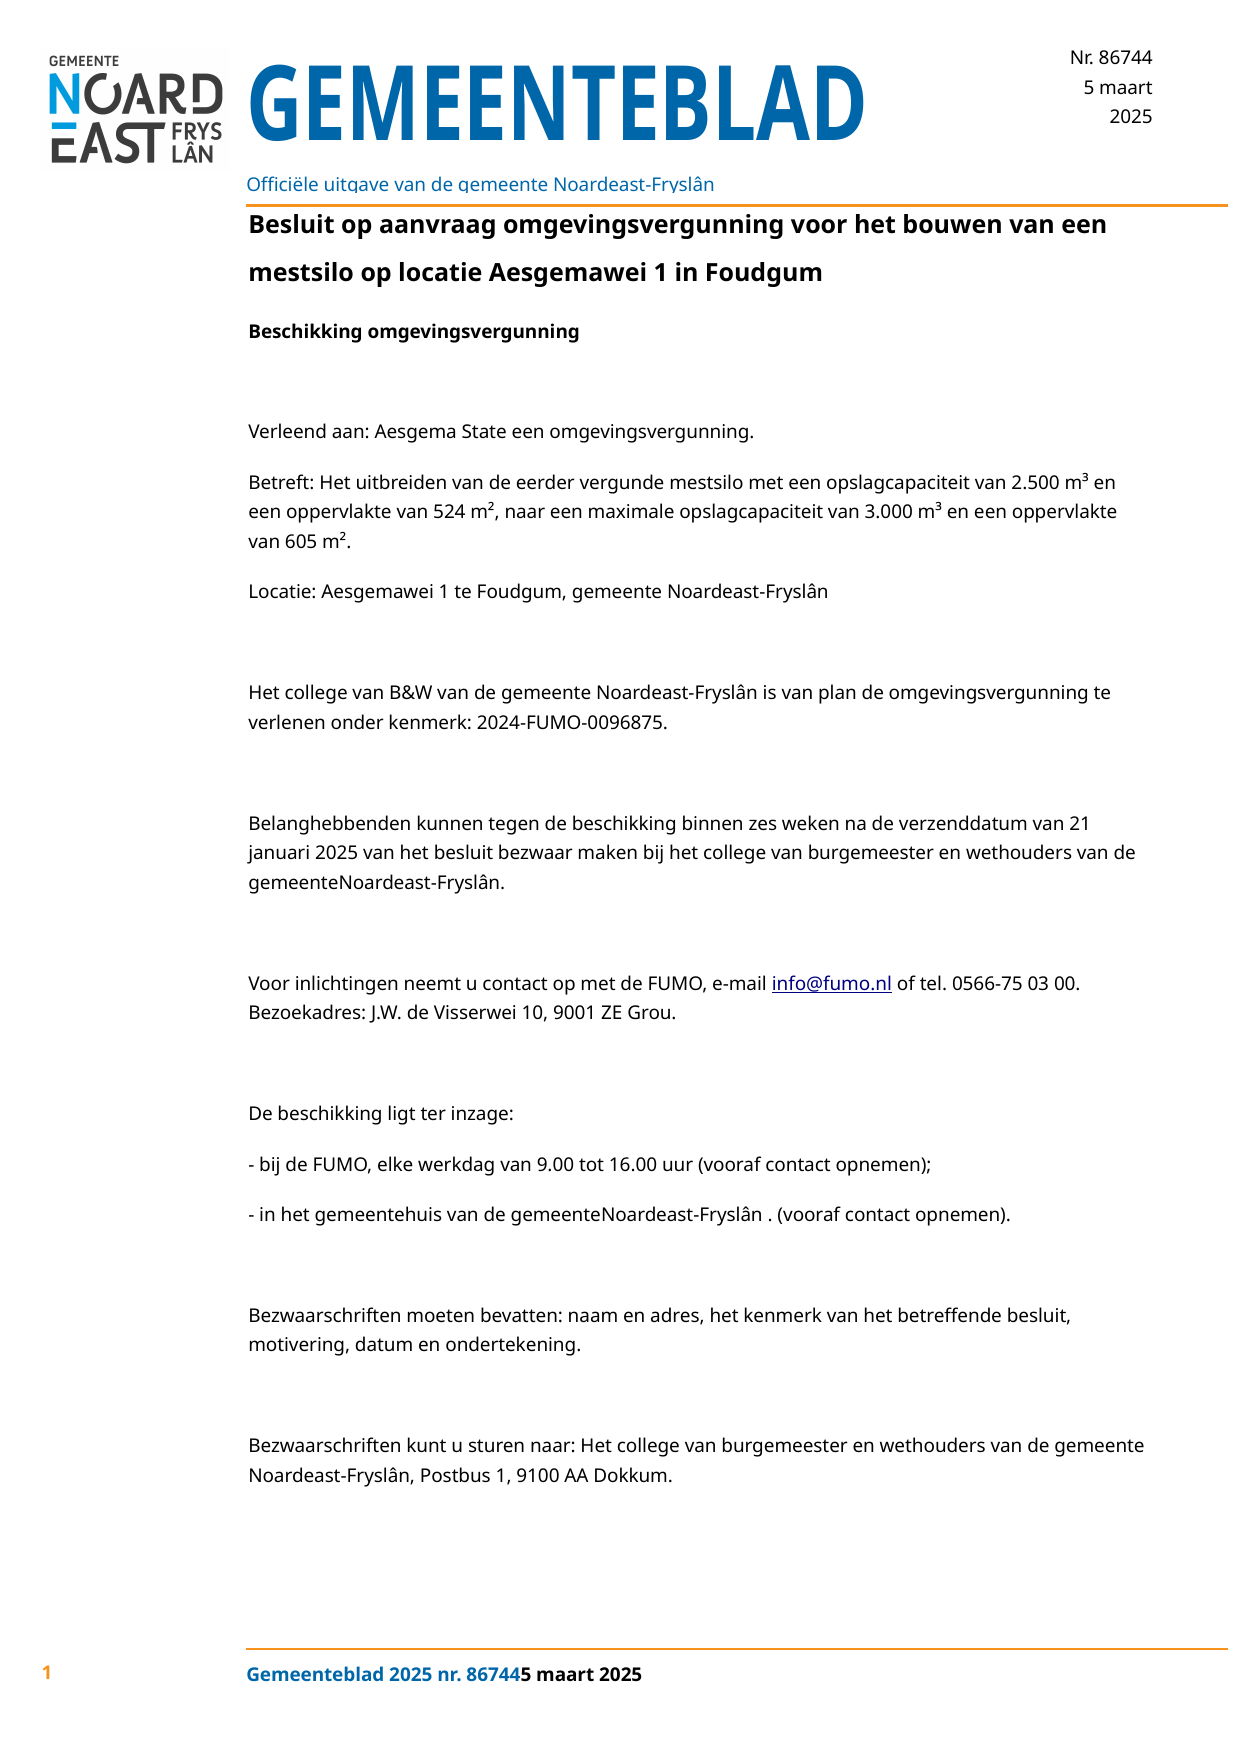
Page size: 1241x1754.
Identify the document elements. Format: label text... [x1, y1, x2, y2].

text - bij de FUMO, elke werkdag van 9.00 tot 16.00 uur (vooraf contact opnemen); [248, 1151, 1152, 1177]
text - in het gemeentehuis van de gemeenteNoardeast-Fryslân . (vooraf contact opnemen). [248, 1201, 1152, 1227]
text Beschikking omgevingsvergunning [248, 318, 1152, 344]
text Verleend aan: Aesgema State een omgevingsvergunning. [248, 419, 1152, 444]
text Bezwaarschriften moeten bevatten: naam en adres, het kenmerk van het betreffende besluit, motivering, datum en ondertekening. [248, 1302, 1152, 1357]
text Locatie: Aesgemawei 1 te Foudgum, gemeente Noardeast-Fryslân [248, 579, 1152, 604]
text Betreft: Het uitbreiden van de eerder vergunde mestsilo met een opslagcapaciteit van 2.500 m³ en een oppervlakte van 524 m², naar een maximale opslagcapaciteit van 3.000 m³ en een oppervlakte van 605 m². [248, 469, 1152, 554]
text Bezwaarschriften kunt u sturen naar: Het college van burgemeester en wethouders van de gemeente Noardeast-Fryslân, Postbus 1, 9100 AA Dokkum. [248, 1432, 1152, 1488]
text Belanghebbenden kunnen tegen de beschikking binnen zes weken na de verzenddatum van 21 januari 2025 van het besluit bezwaar maken bij het college van burgemeester en wethouders van de gemeenteNoardeast-Fryslân. [248, 810, 1152, 895]
picture [41, 47, 231, 172]
text Besluit op aanvraag omgevingsvergunning voor het bouwen van een mestsilo op locatie Aesgemawei 1 in Foudgum [248, 207, 1152, 288]
text De beschikking ligt ter inzage: [248, 1100, 1152, 1126]
text Voor inlichtingen neemt u contact op met de FUMO, e-mail info@fumo.nl of tel. 0566-75 03 00. Bezoekadres: J.W. de Visserwei 10, 9001 ZE Grou. [248, 970, 1152, 1025]
text Het college van B&W van de gemeente Noardeast-Fryslân is van plan de omgevingsvergunning te verlenen onder kenmerk: 2024-FUMO-0096875. [248, 679, 1152, 735]
